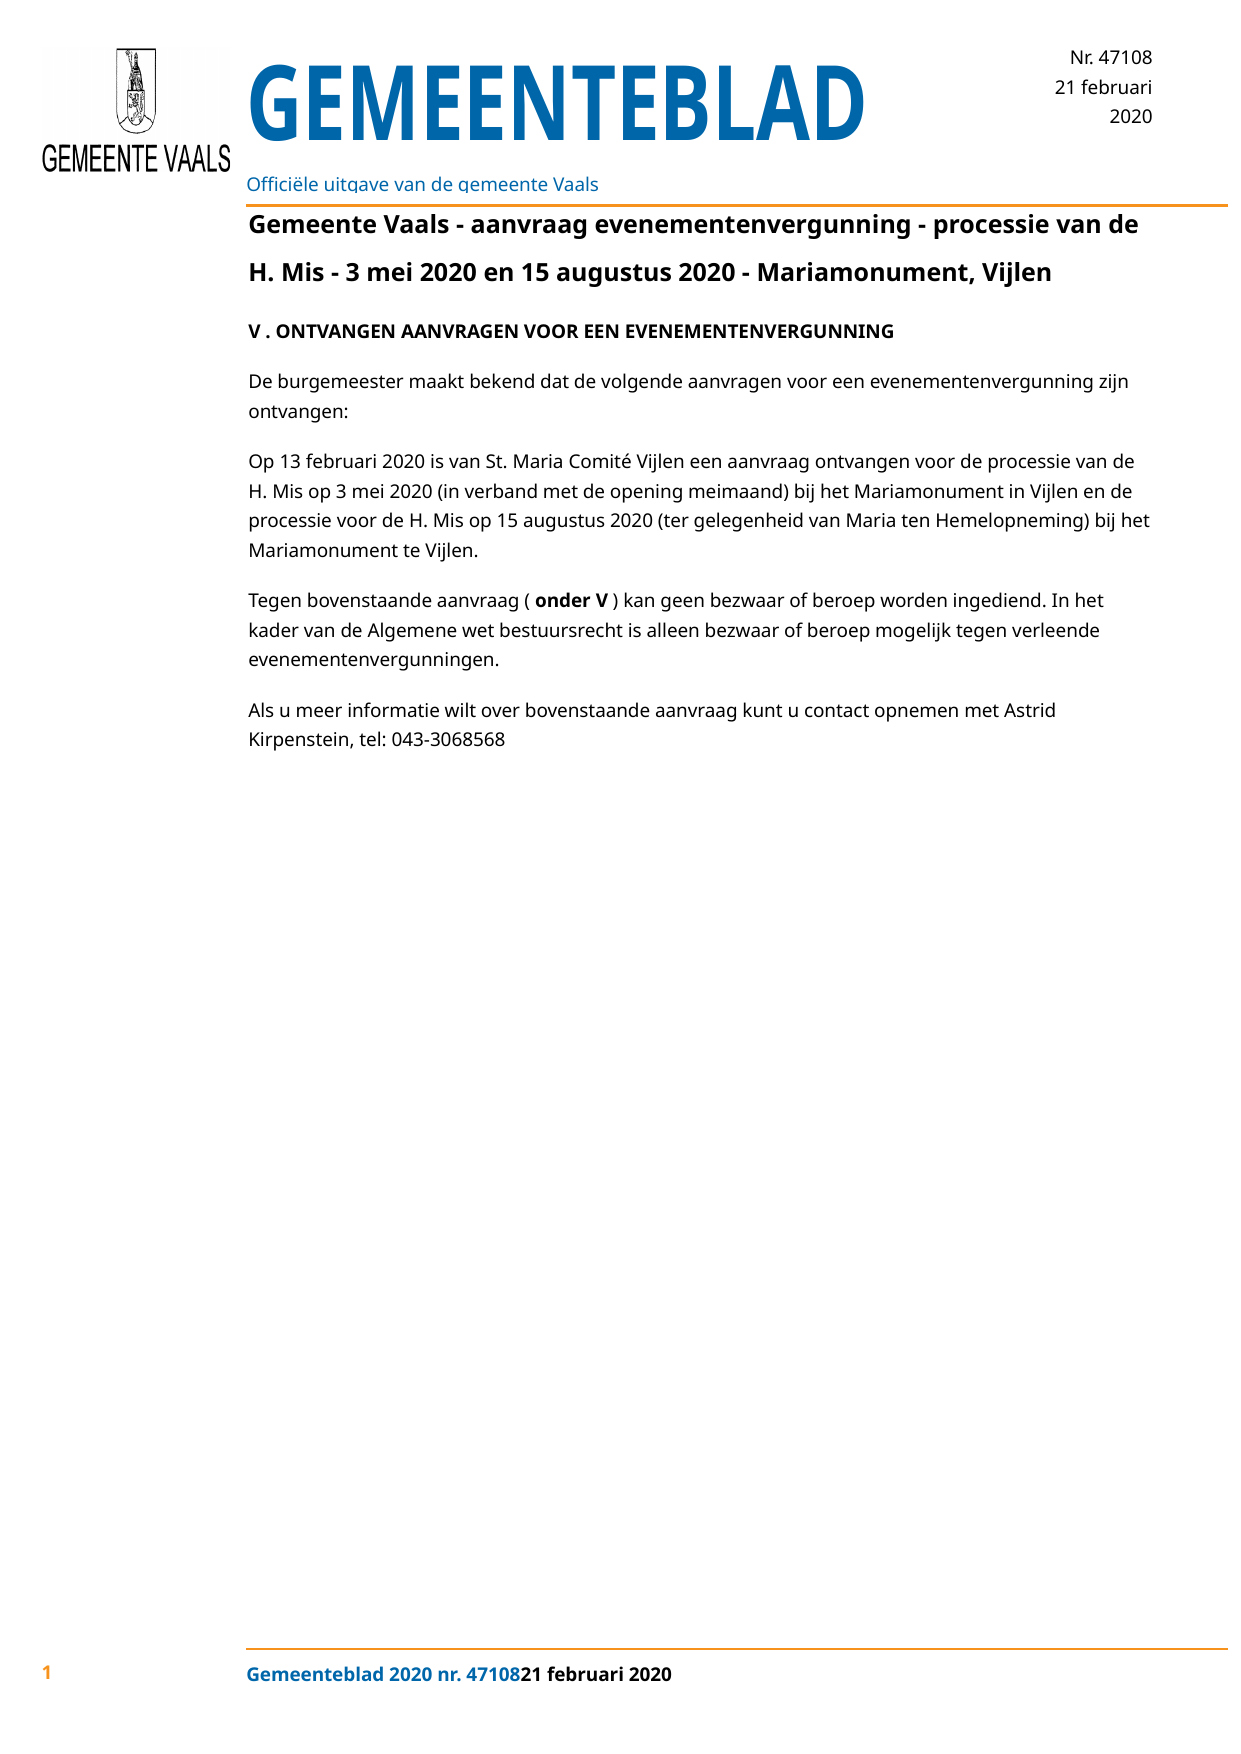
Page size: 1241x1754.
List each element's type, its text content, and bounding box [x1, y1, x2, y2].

text Tegen bovenstaande aanvraag ( onder V ) kan geen bezwaar of beroep worden ingediend. In het kader van de Algemene wet bestuursrecht is alleen bezwaar of beroep mogelijk tegen verleende evenementenvergunningen. [248, 587, 1152, 672]
text Als u meer informatie wilt over bovenstaande aanvraag kunt u contact opnemen met Astrid Kirpenstein, tel: 043-3068568 [248, 697, 1152, 752]
text Gemeente Vaals - aanvraag evenementenvergunning - processie van de H. Mis - 3 mei 2020 en 15 augustus 2020 - Mariamonument, Vijlen [248, 207, 1152, 288]
text Op 13 februari 2020 is van St. Maria Comité Vijlen een aanvraag ontvangen voor de processie van de H. Mis op 3 mei 2020 (in verband met de opening meimaand) bij het Mariamonument in Vijlen en de processie voor de H. Mis op 15 augustus 2020 (ter gelegenheid van Maria ten Hemelopneming) bij het Mariamonument te Vijlen. [248, 448, 1152, 563]
text De burgemeester maakt bekend dat de volgende aanvragen voor een evenementenvergunning zijn ontvangen: [248, 368, 1152, 424]
text V . ONTVANGEN AANVRAGEN VOOR EEN EVENEMENTENVERGUNNING [248, 318, 1152, 344]
picture [41, 47, 231, 172]
